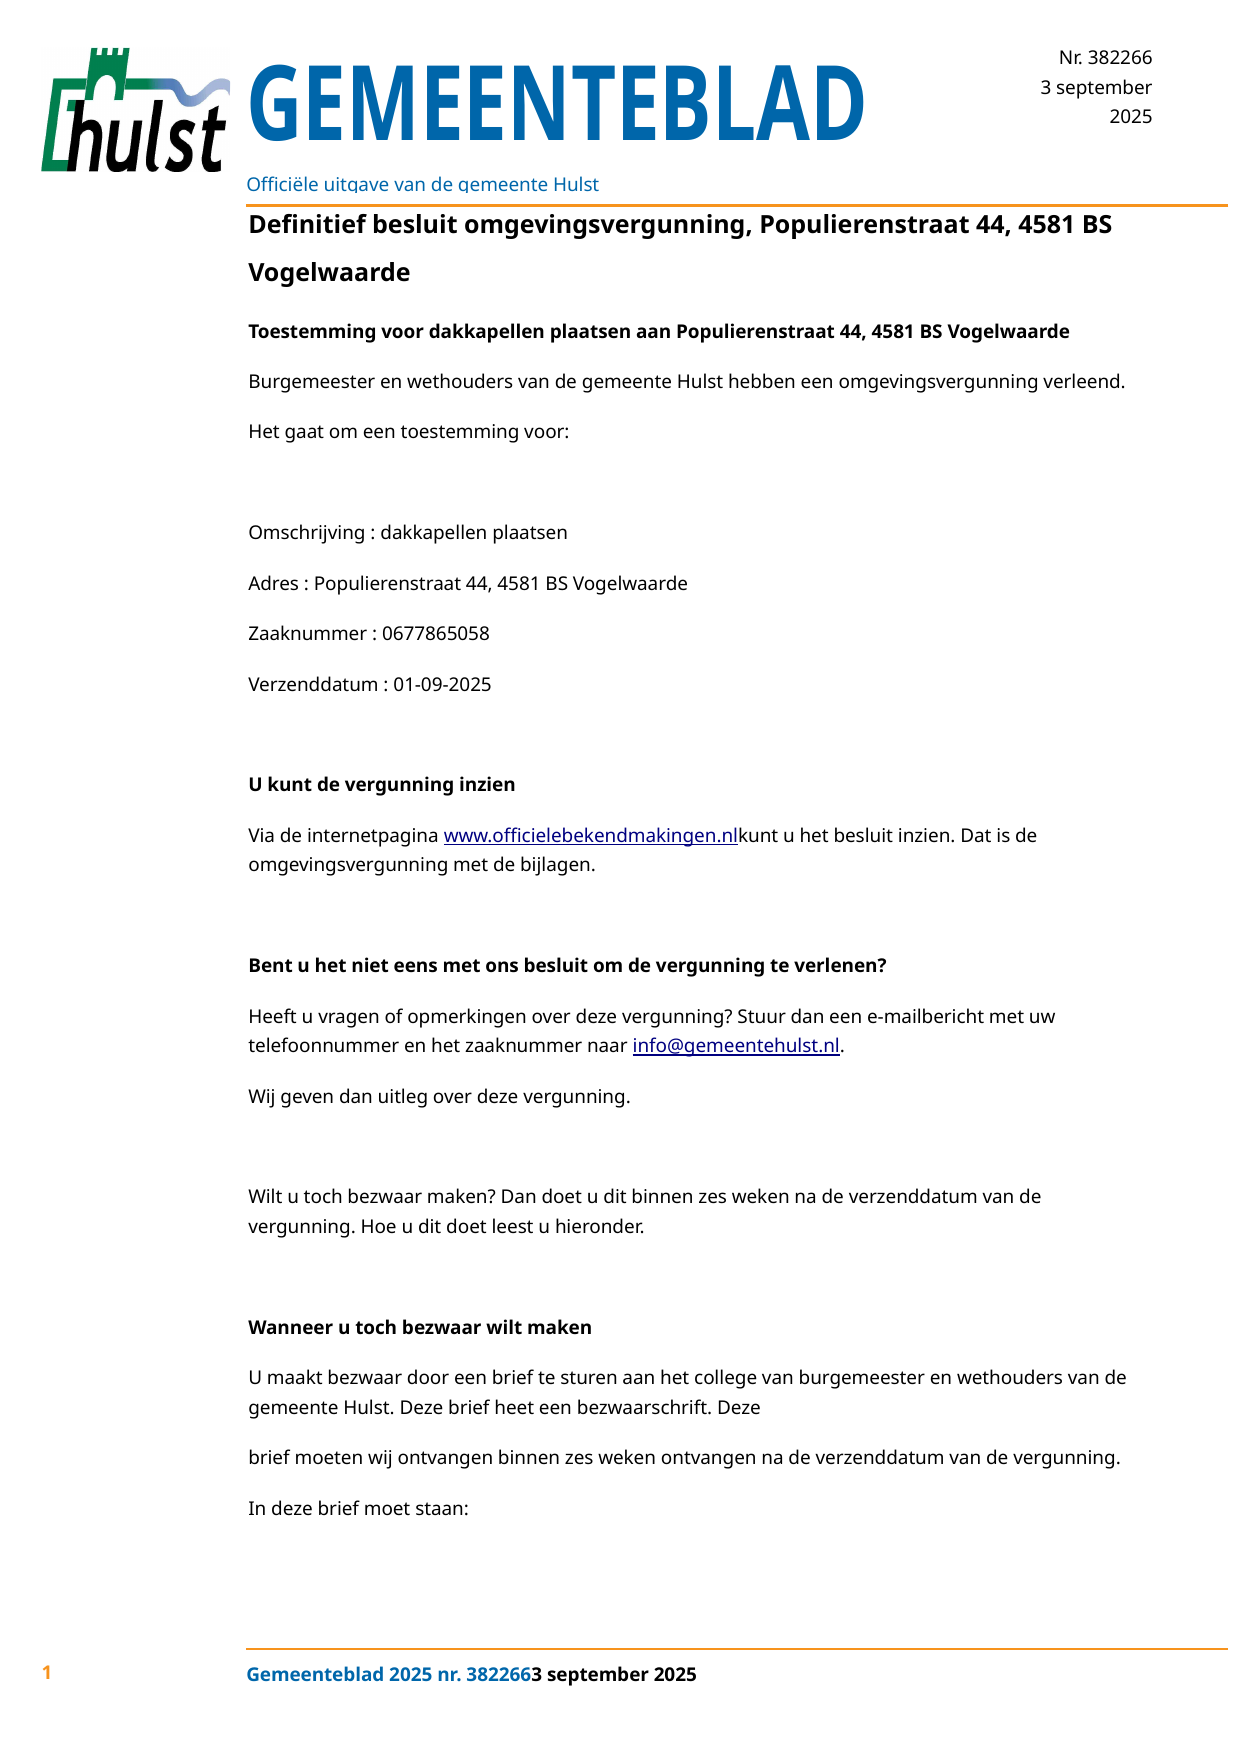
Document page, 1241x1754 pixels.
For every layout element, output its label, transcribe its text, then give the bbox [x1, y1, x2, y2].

text brief moeten wij ontvangen binnen zes weken ontvangen na de verzenddatum van de vergunning. [248, 1444, 1152, 1470]
text Adres : Populierenstraat 44, 4581 BS Vogelwaarde [248, 570, 1152, 596]
text Bent u het niet eens met ons besluit om de vergunning te verlenen? [248, 952, 1152, 978]
picture [41, 47, 231, 172]
text Wanneer u toch bezwaar wilt maken [248, 1314, 1152, 1340]
text Wilt u toch bezwaar maken? Dan doet u dit binnen zes weken na de verzenddatum van de vergunning. Hoe u dit doet leest u hieronder. [248, 1184, 1152, 1239]
text Wij geven dan uitleg over deze vergunning. [248, 1083, 1152, 1109]
text Definitief besluit omgevingsvergunning, Populierenstraat 44, 4581 BS Vogelwaarde [248, 207, 1152, 288]
text U maakt bezwaar door een brief te sturen aan het college van burgemeester en wethouders van de gemeente Hulst. Deze brief heet een bezwaarschrift. Deze [248, 1364, 1152, 1420]
text Burgemeester en wethouders van de gemeente Hulst hebben een omgevingsvergunning verleend. [248, 368, 1152, 394]
text Zaaknummer : 0677865058 [248, 620, 1152, 646]
text Heeft u vragen of opmerkingen over deze vergunning? Stuur dan een e-mailbericht met uw telefoonnummer en het zaaknummer naar info@gemeentehulst.nl. [248, 1003, 1152, 1058]
text Omschrijving : dakkapellen plaatsen [248, 519, 1152, 545]
text Toestemming voor dakkapellen plaatsen aan Populierenstraat 44, 4581 BS Vogelwaarde [248, 318, 1152, 344]
text Via de internetpagina www.officielebekendmakingen.nlkunt u het besluit inzien. Dat is de omgevingsvergunning met de bijlagen. [248, 822, 1152, 877]
text U kunt de vergunning inzien [248, 772, 1152, 797]
text In deze brief moet staan: [248, 1495, 1152, 1521]
text Het gaat om een toestemming voor: [248, 419, 1152, 444]
text Verzenddatum : 01-09-2025 [248, 671, 1152, 697]
